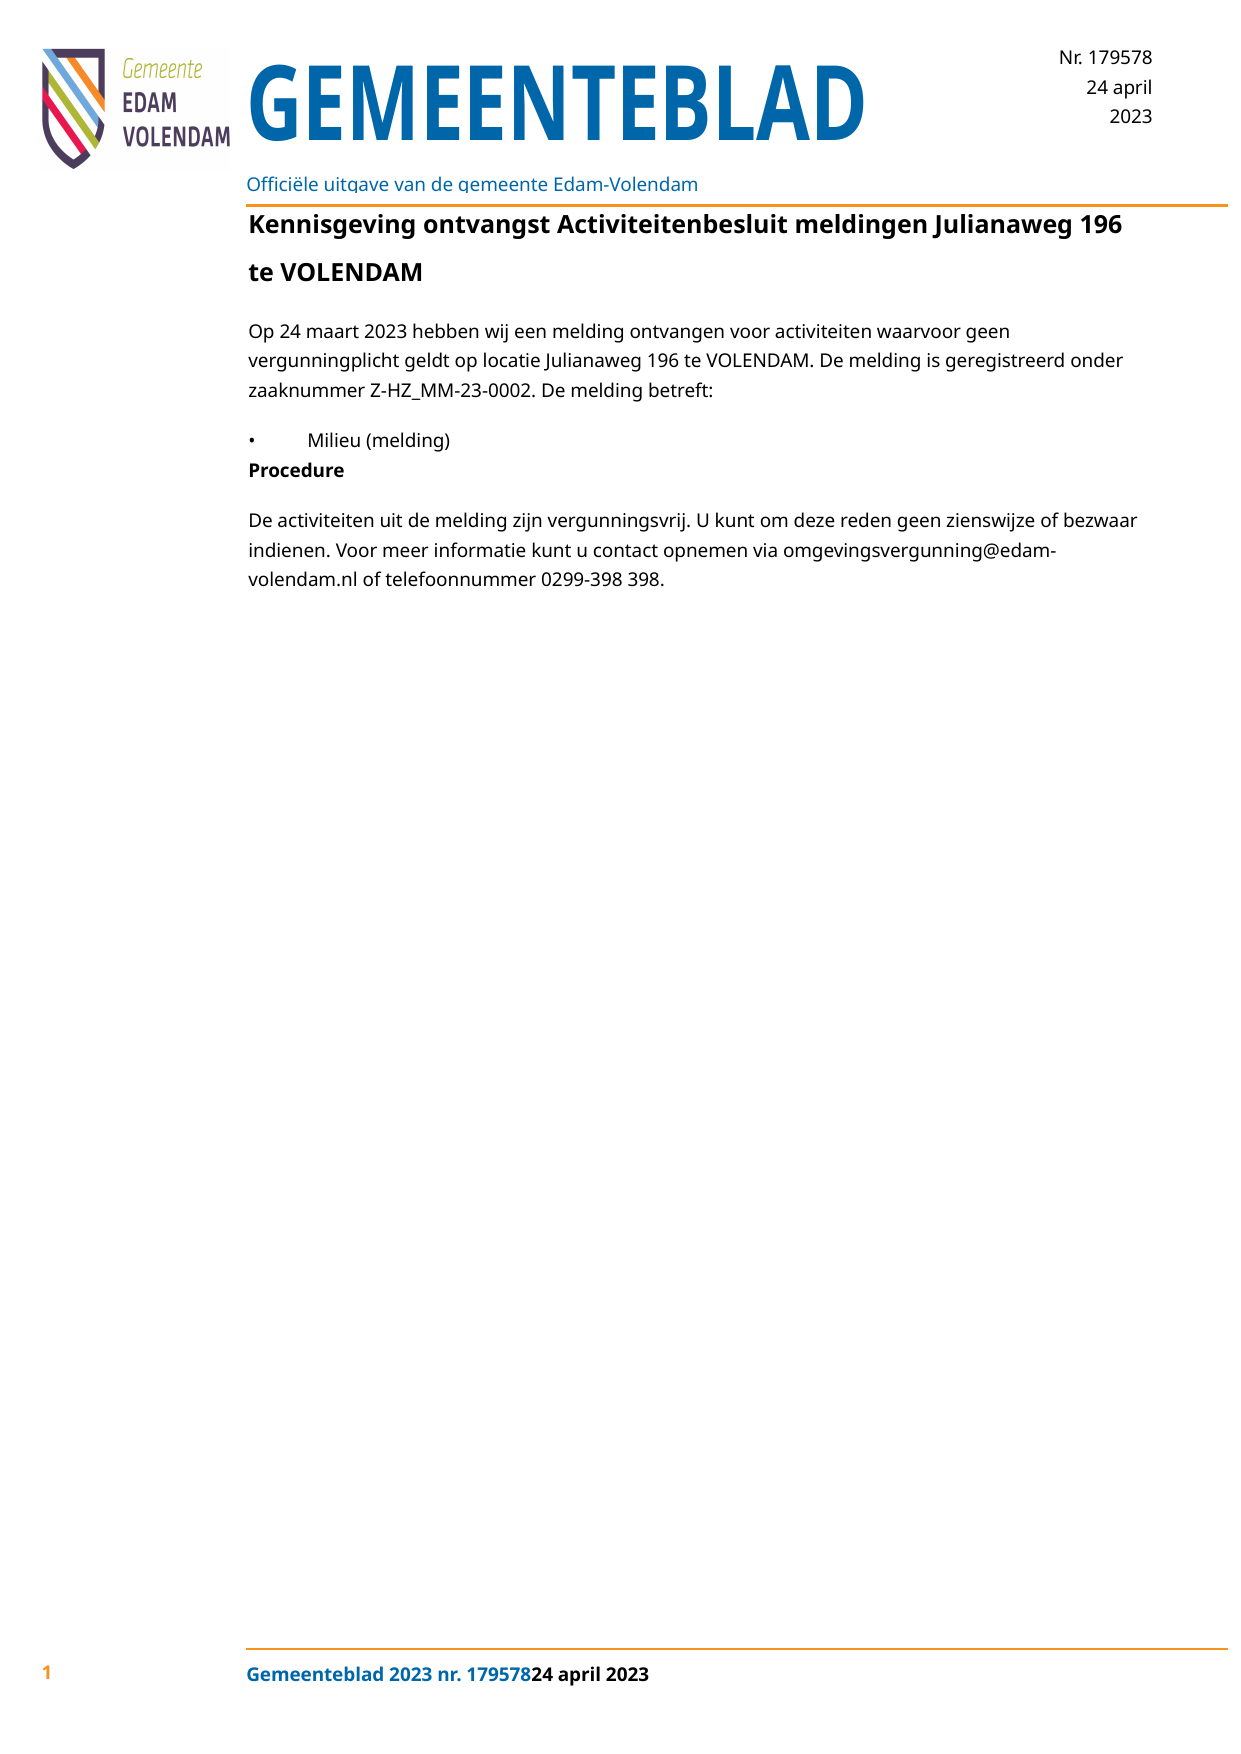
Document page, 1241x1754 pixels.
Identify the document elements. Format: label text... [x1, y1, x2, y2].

picture [41, 47, 231, 172]
text Kennisgeving ontvangst Activiteitenbesluit meldingen Julianaweg 196 te VOLENDAM [248, 207, 1152, 288]
list Milieu (melding) [248, 427, 1152, 453]
text De activiteiten uit de melding zijn vergunningsvrij. U kunt om deze reden geen zienswijze of bezwaar indienen. Voor meer informatie kunt u contact opnemen via omgevingsvergunning@edam-volendam.nl of telefoonnummer 0299-398 398. [248, 507, 1152, 592]
text Procedure [248, 457, 1152, 483]
text Op 24 maart 2023 hebben wij een melding ontvangen voor activiteiten waarvoor geen vergunningplicht geldt op locatie Julianaweg 196 te VOLENDAM. De melding is geregistreerd onder zaaknummer Z-HZ_MM-23-0002. De melding betreft: [248, 318, 1152, 403]
